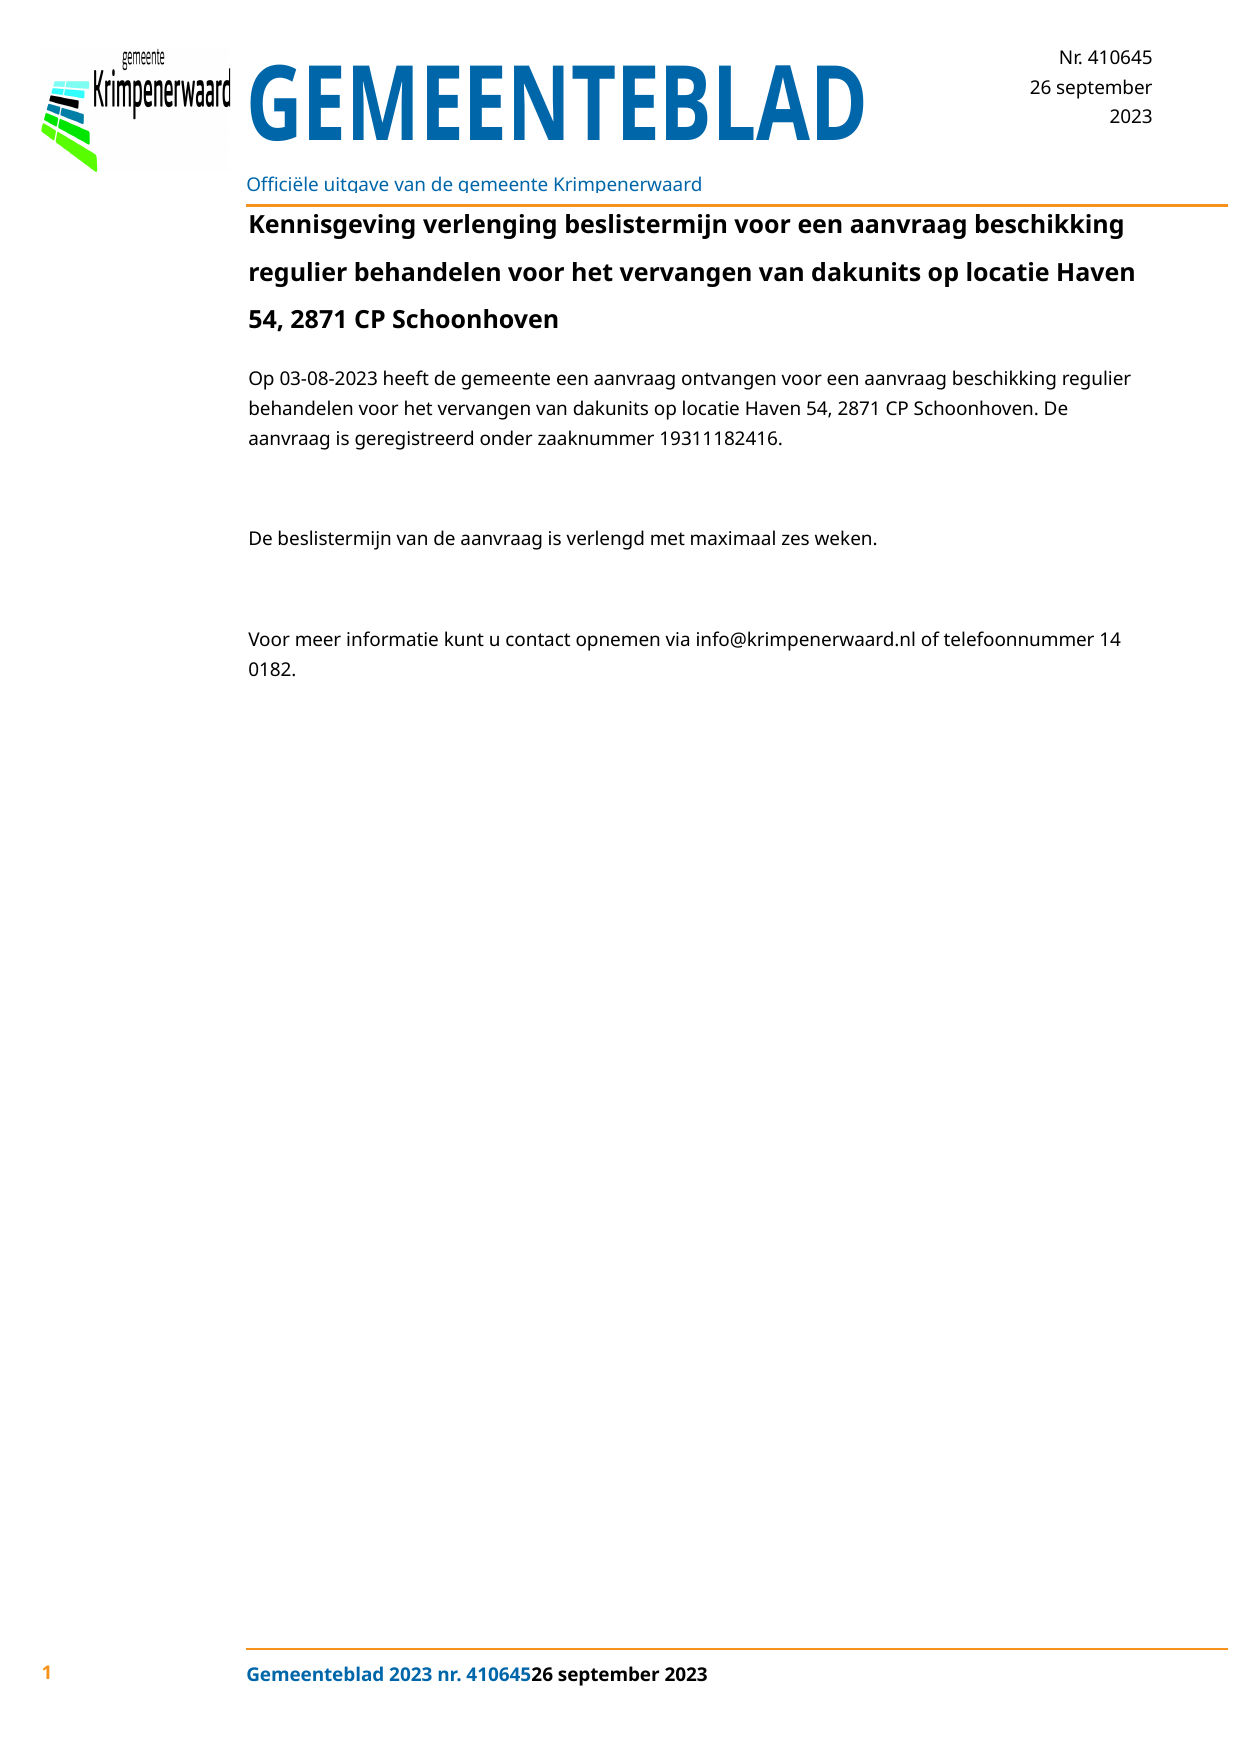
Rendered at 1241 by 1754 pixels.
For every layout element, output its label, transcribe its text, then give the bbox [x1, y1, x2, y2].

text Op 03-08-2023 heeft de gemeente een aanvraag ontvangen voor een aanvraag beschikking regulier behandelen voor het vervangen van dakunits op locatie Haven 54, 2871 CP Schoonhoven. De aanvraag is geregistreerd onder zaaknummer 19311182416. [248, 366, 1152, 450]
text Voor meer informatie kunt u contact opnemen via info@krimpenerwaard.nl of telefoonnummer 14 0182. [248, 626, 1152, 682]
picture [41, 47, 231, 172]
text De beslistermijn van de aanvraag is verlengd met maximaal zes weken. [248, 526, 1152, 551]
text Kennisgeving verlenging beslistermijn voor een aanvraag beschikking regulier behandelen voor het vervangen van dakunits op locatie Haven 54, 2871 CP Schoonhoven [248, 207, 1152, 336]
